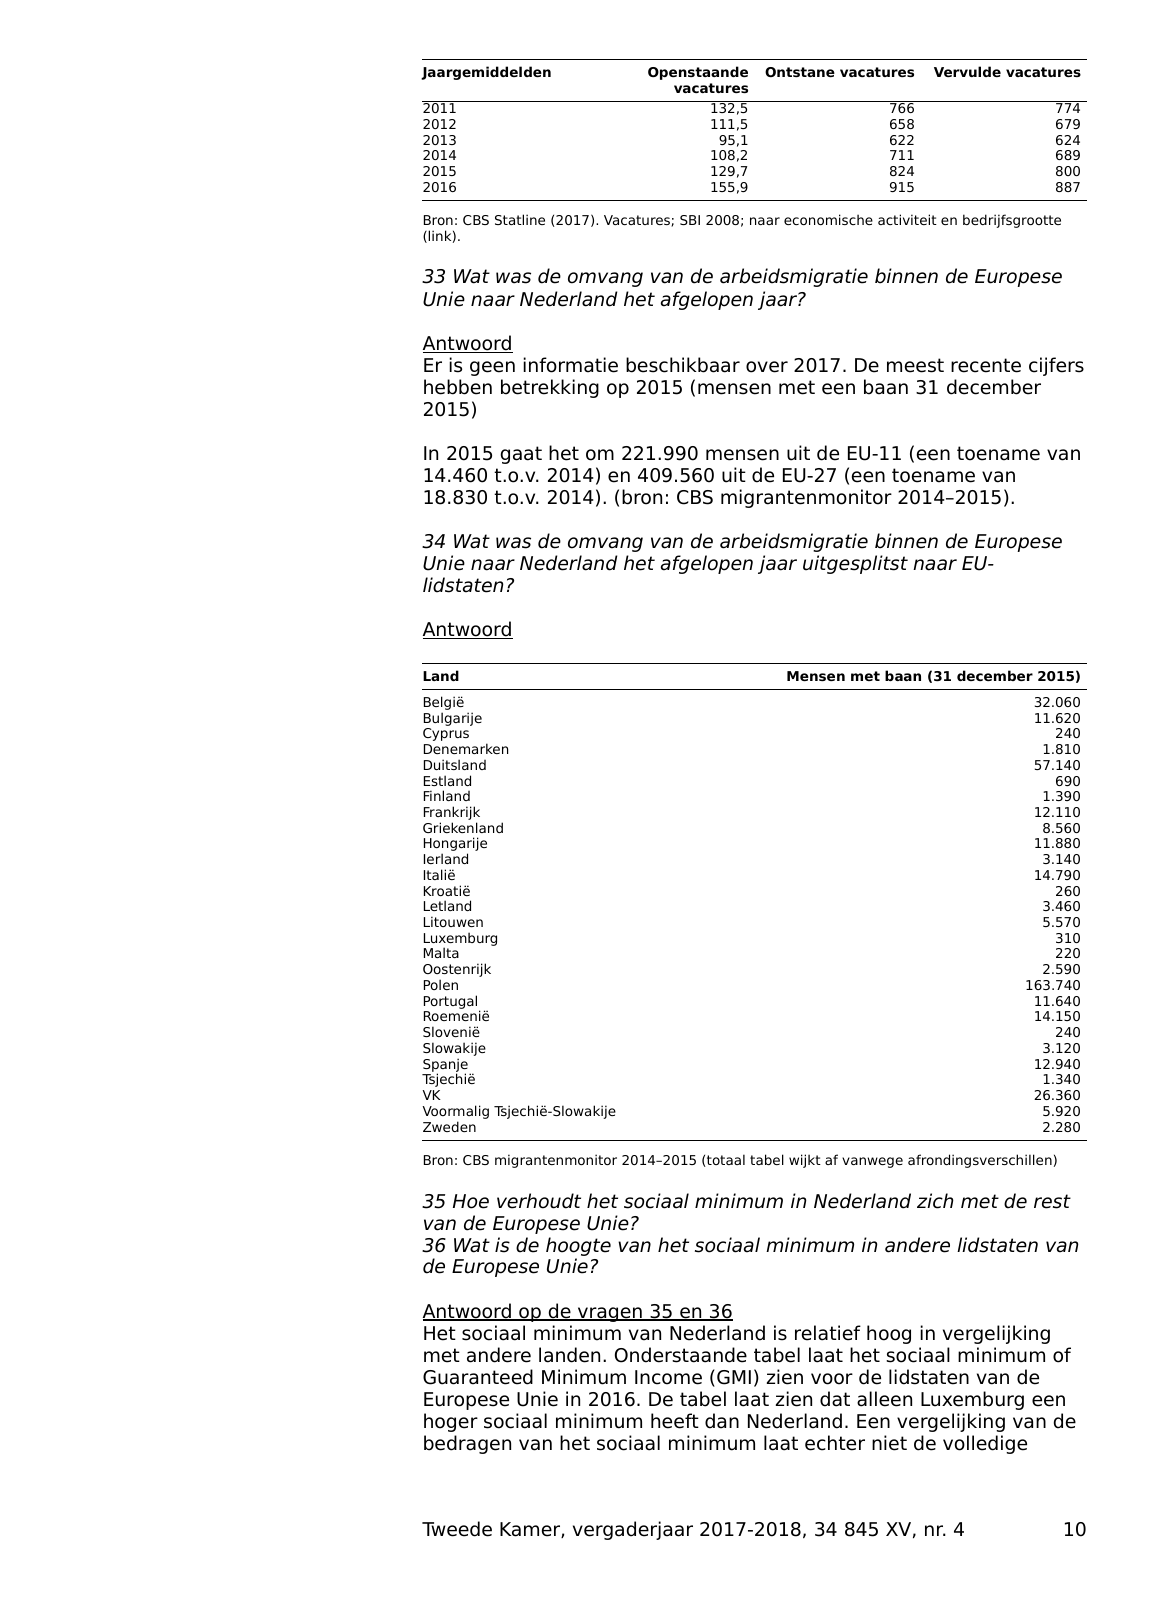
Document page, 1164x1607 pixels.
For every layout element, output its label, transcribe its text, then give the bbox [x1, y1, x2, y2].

table_cell 679 [921, 117, 1087, 132]
table_cell Portugal [422, 994, 644, 1009]
table_cell 129,7 [588, 164, 754, 179]
table_cell Luxemburg [422, 931, 644, 946]
table_cell 57.140 [644, 758, 1087, 773]
table_cell 766 [754, 102, 921, 117]
table_cell Zweden [422, 1119, 644, 1140]
table_cell 310 [644, 931, 1087, 946]
table_cell 824 [754, 164, 921, 179]
table_cell Slovenië [422, 1025, 644, 1041]
table_cell 132,5 [588, 102, 754, 117]
table_header Mensen met baan (31 december 2015) [644, 664, 1087, 689]
text 35 Hoe verhoudt het sociaal minimum in Nederland zich met de rest van de Europese Unie? [422, 1191, 1087, 1234]
table_cell 711 [754, 148, 921, 164]
table_cell Tsjechië [422, 1072, 644, 1088]
table_cell Letland [422, 899, 644, 915]
table_cell 111,5 [588, 117, 754, 132]
text 33 Wat was de omvang van de arbeidsmigratie binnen de Europese Unie naar Nederland het afgelopen jaar? [422, 266, 1087, 310]
table_header Ontstane vacatures [754, 60, 921, 101]
table_cell 2012 [422, 117, 588, 132]
table_header Jaargemiddelden [422, 60, 588, 101]
table_header Openstaande vacatures [588, 60, 754, 101]
table_cell Litouwen [422, 915, 644, 931]
table_cell Voormalig Tsjechië-Slowakije [422, 1104, 644, 1119]
table_cell 2.280 [644, 1119, 1087, 1140]
table_cell 1.340 [644, 1072, 1087, 1088]
table_cell 887 [921, 180, 1087, 200]
table_cell 12.110 [644, 805, 1087, 821]
table_cell 11.620 [644, 710, 1087, 726]
table_cell 5.570 [644, 915, 1087, 931]
table_cell 155,9 [588, 180, 754, 200]
table_cell Kroatië [422, 884, 644, 899]
table_cell Frankrijk [422, 805, 644, 821]
table_cell 1.810 [644, 742, 1087, 758]
text Er is geen informatie beschikbaar over 2017. De meest recente cijfers hebben betrekking op 2015 (mensen met een baan 31 december 2015) [422, 354, 1087, 421]
table_cell 11.640 [644, 994, 1087, 1009]
text Het sociaal minimum van Nederland is relatief hoog in vergelijking met andere landen. Onderstaande tabel laat het sociaal minimum of Guaranteed Minimum Income (GMI) zien voor de lidstaten van de Europese Unie in 2016. De tabel laat zien dat alleen Luxemburg een hoger sociaal minimum heeft dan Nederland. Een vergelijking van de bedragen van het sociaal minimum laat echter niet de volledige [422, 1323, 1087, 1454]
table_cell 2014 [422, 148, 588, 164]
text 34 Wat was de omvang van de arbeidsmigratie binnen de Europese Unie naar Nederland het afgelopen jaar uitgesplitst naar EU-lidstaten? [422, 531, 1087, 597]
table_cell 14.150 [644, 1009, 1087, 1025]
table_cell 14.790 [644, 868, 1087, 883]
table_cell Bron: CBS migrantenmonitor 2014–2015 (totaal tabel wijkt af vanwege afrondingsverschillen) [422, 1141, 1087, 1168]
table_cell 11.880 [644, 836, 1087, 852]
table_cell Duitsland [422, 758, 644, 773]
table_cell Finland [422, 789, 644, 805]
table_cell 3.140 [644, 852, 1087, 868]
table_cell 1.390 [644, 789, 1087, 805]
table_header Vervulde vacatures [921, 60, 1087, 101]
table_cell 8.560 [644, 821, 1087, 836]
table_cell 2016 [422, 180, 588, 200]
table_cell 32.060 [644, 690, 1087, 710]
table_cell 12.940 [644, 1056, 1087, 1072]
table_cell 658 [754, 117, 921, 132]
table_cell 220 [644, 946, 1087, 962]
table_cell Spanje [422, 1056, 644, 1072]
table_cell 260 [644, 884, 1087, 899]
table_cell Ierland [422, 852, 644, 868]
table_cell 2.590 [644, 962, 1087, 978]
table_cell 689 [921, 148, 1087, 164]
table_cell Griekenland [422, 821, 644, 836]
table_cell 2013 [422, 133, 588, 148]
table_cell 690 [644, 773, 1087, 789]
table_cell 108,2 [588, 148, 754, 164]
table_cell Slowakije [422, 1041, 644, 1056]
table_cell 624 [921, 133, 1087, 148]
table_cell Malta [422, 946, 644, 962]
table_cell VK [422, 1088, 644, 1104]
table_cell 95,1 [588, 133, 754, 148]
text Antwoord op de vragen 35 en 36 [422, 1301, 1087, 1323]
table_cell 2011 [422, 102, 588, 117]
table_cell België [422, 690, 644, 710]
table_cell Polen [422, 978, 644, 993]
table_cell Italië [422, 868, 644, 883]
text Antwoord [422, 333, 1087, 354]
table_cell Hongarije [422, 836, 644, 852]
table_cell 26.360 [644, 1088, 1087, 1104]
text 36 Wat is de hoogte van het sociaal minimum in andere lidstaten van de Europese Unie? [422, 1234, 1087, 1278]
table_cell Cyprus [422, 726, 644, 742]
table_cell 774 [921, 102, 1087, 117]
text In 2015 gaat het om 221.990 mensen uit de EU-11 (een toename van 14.460 t.o.v. 2014) en 409.560 uit de EU-27 (een toename van 18.830 t.o.v. 2014). (bron: CBS migrantenmonitor 2014–2015). [422, 443, 1087, 509]
table_cell 240 [644, 726, 1087, 742]
text Antwoord [422, 619, 1087, 641]
table_cell 240 [644, 1025, 1087, 1041]
table_cell 800 [921, 164, 1087, 179]
table_cell 915 [754, 180, 921, 200]
table_cell Estland [422, 773, 644, 789]
table_header Land [422, 664, 644, 689]
table_cell 3.460 [644, 899, 1087, 915]
table_cell 2015 [422, 164, 588, 179]
table_cell 3.120 [644, 1041, 1087, 1056]
table_cell 163.740 [644, 978, 1087, 993]
table_cell 622 [754, 133, 921, 148]
table_cell Roemenië [422, 1009, 644, 1025]
table_cell Bron: CBS Statline (2017). Vacatures; SBI 2008; naar economische activiteit en bedrijfsgrootte (link). [422, 201, 1087, 244]
table_cell 5.920 [644, 1104, 1087, 1119]
table_cell Oostenrijk [422, 962, 644, 978]
table_cell Bulgarije [422, 710, 644, 726]
table_cell Denemarken [422, 742, 644, 758]
